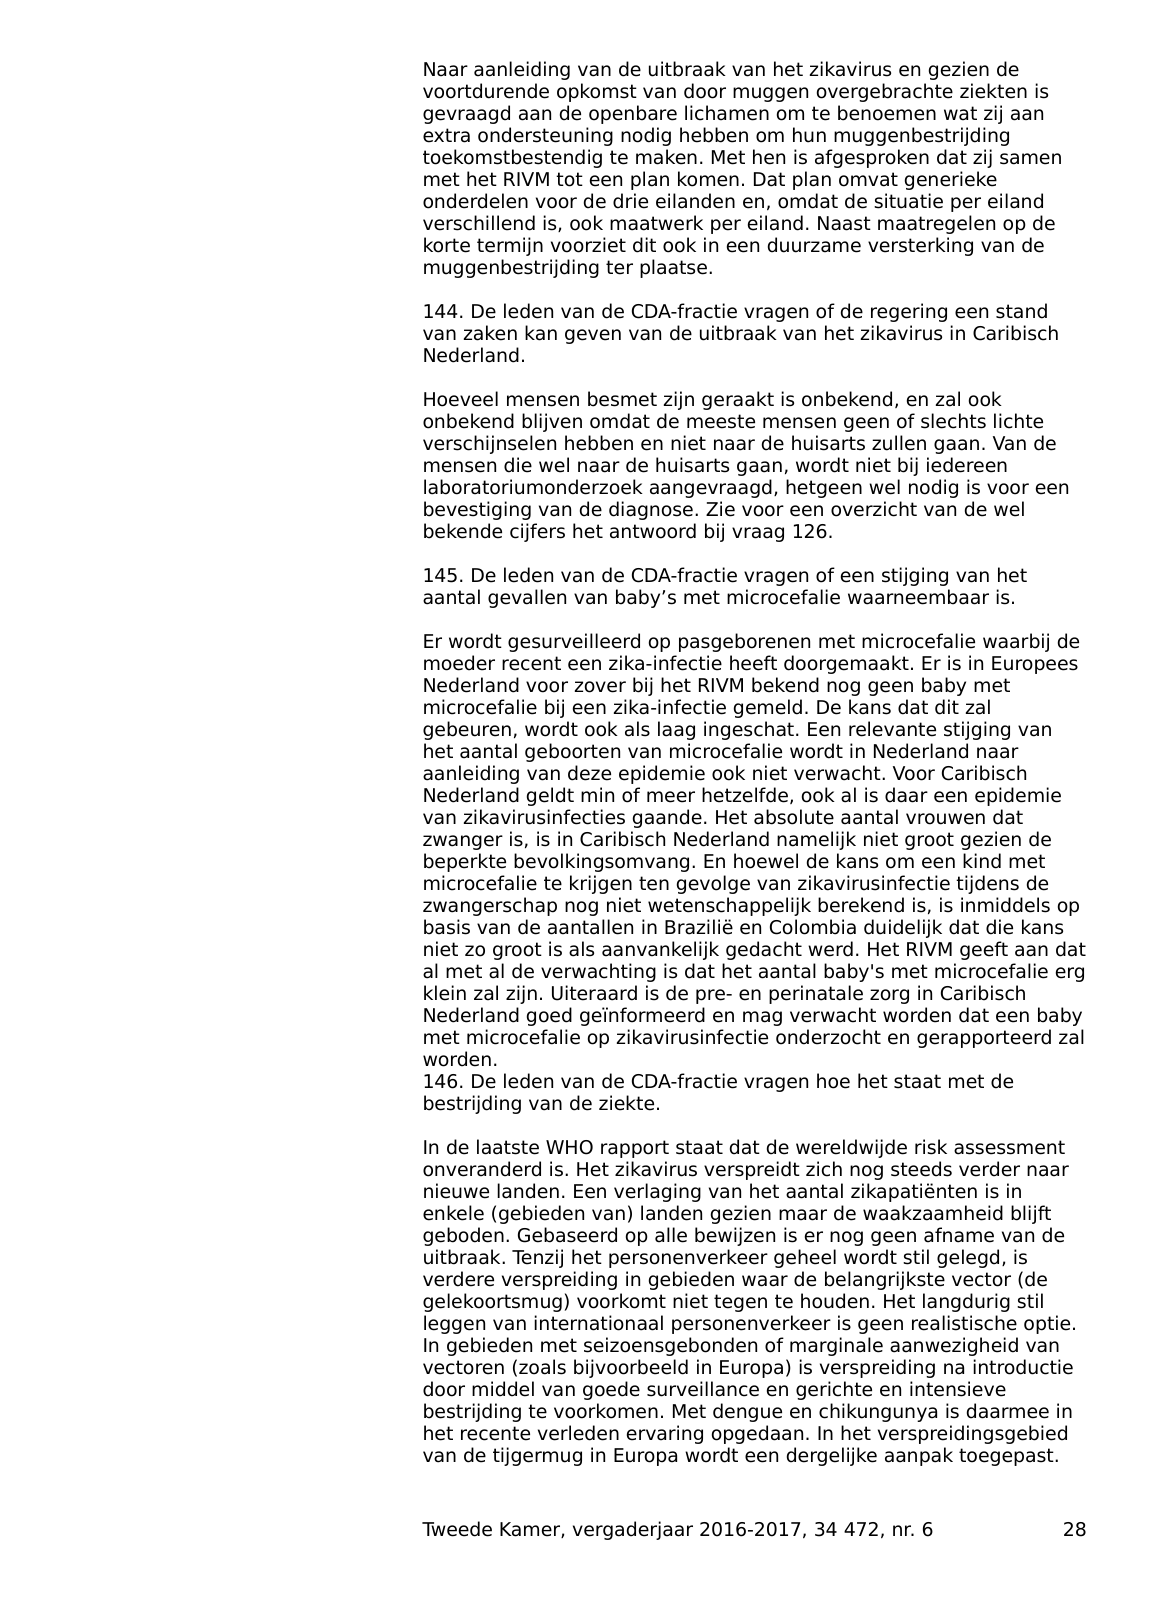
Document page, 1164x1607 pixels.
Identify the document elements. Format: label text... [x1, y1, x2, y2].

text 146. De leden van de CDA-fractie vragen hoe het staat met de bestrijding van de ziekte. [422, 1071, 1087, 1115]
text Hoeveel mensen besmet zijn geraakt is onbekend, en zal ook onbekend blijven omdat de meeste mensen geen of slechts lichte verschijnselen hebben en niet naar de huisarts zullen gaan. Van de mensen die wel naar de huisarts gaan, wordt niet bij iedereen laboratoriumonderzoek aangevraagd, hetgeen wel nodig is voor een bevestiging van de diagnose. Zie voor een overzicht van de wel bekende cijfers het antwoord bij vraag 126. [422, 389, 1087, 543]
text Naar aanleiding van de uitbraak van het zikavirus en gezien de voortdurende opkomst van door muggen overgebrachte ziekten is gevraagd aan de openbare lichamen om te benoemen wat zij aan extra ondersteuning nodig hebben om hun muggenbestrijding toekomstbestendig te maken. Met hen is afgesproken dat zij samen met het RIVM tot een plan komen. Dat plan omvat generieke onderdelen voor de drie eilanden en, omdat de situatie per eiland verschillend is, ook maatwerk per eiland. Naast maatregelen op de korte termijn voorziet dit ook in een duurzame versterking van de muggenbestrijding ter plaatse. [422, 59, 1087, 279]
text Er wordt gesurveilleerd op pasgeborenen met microcefalie waarbij de moeder recent een zika-infectie heeft doorgemaakt. Er is in Europees Nederland voor zover bij het RIVM bekend nog geen baby met microcefalie bij een zika-infectie gemeld. De kans dat dit zal gebeuren, wordt ook als laag ingeschat. Een relevante stijging van het aantal geboorten van microcefalie wordt in Nederland naar aanleiding van deze epidemie ook niet verwacht. Voor Caribisch Nederland geldt min of meer hetzelfde, ook al is daar een epidemie van zikavirusinfecties gaande. Het absolute aantal vrouwen dat zwanger is, is in Caribisch Nederland namelijk niet groot gezien de beperkte bevolkingsomvang. En hoewel de kans om een kind met microcefalie te krijgen ten gevolge van zikavirusinfectie tijdens de zwangerschap nog niet wetenschappelijk berekend is, is inmiddels op basis van de aantallen in Brazilië en Colombia duidelijk dat die kans niet zo groot is als aanvankelijk gedacht werd. Het RIVM geeft aan dat al met al de verwachting is dat het aantal baby's met microcefalie erg klein zal zijn. Uiteraard is de pre- en perinatale zorg in Caribisch Nederland goed geïnformeerd en mag verwacht worden dat een baby met microcefalie op zikavirusinfectie onderzocht en gerapporteerd zal worden. [422, 631, 1087, 1071]
text 144. De leden van de CDA-fractie vragen of de regering een stand van zaken kan geven van de uitbraak van het zikavirus in Caribisch Nederland. [422, 301, 1087, 367]
text In de laatste WHO rapport staat dat de wereldwijde risk assessment onveranderd is. Het zikavirus verspreidt zich nog steeds verder naar nieuwe landen. Een verlaging van het aantal zikapatiënten is in enkele (gebieden van) landen gezien maar de waakzaamheid blijft geboden. Gebaseerd op alle bewijzen is er nog geen afname van de uitbraak. Tenzij het personenverkeer geheel wordt stil gelegd, is verdere verspreiding in gebieden waar de belangrijkste vector (de gelekoortsmug) voorkomt niet tegen te houden. Het langdurig stil leggen van internationaal personenverkeer is geen realistische optie. In gebieden met seizoensgebonden of marginale aanwezigheid van vectoren (zoals bijvoorbeeld in Europa) is verspreiding na introductie door middel van goede surveillance en gerichte en intensieve bestrijding te voorkomen. Met dengue en chikungunya is daarmee in het recente verleden ervaring opgedaan. In het verspreidingsgebied van de tijgermug in Europa wordt een dergelijke aanpak toegepast. [422, 1137, 1087, 1467]
text 145. De leden van de CDA-fractie vragen of een stijging van het aantal gevallen van baby’s met microcefalie waarneembaar is. [422, 565, 1087, 609]
